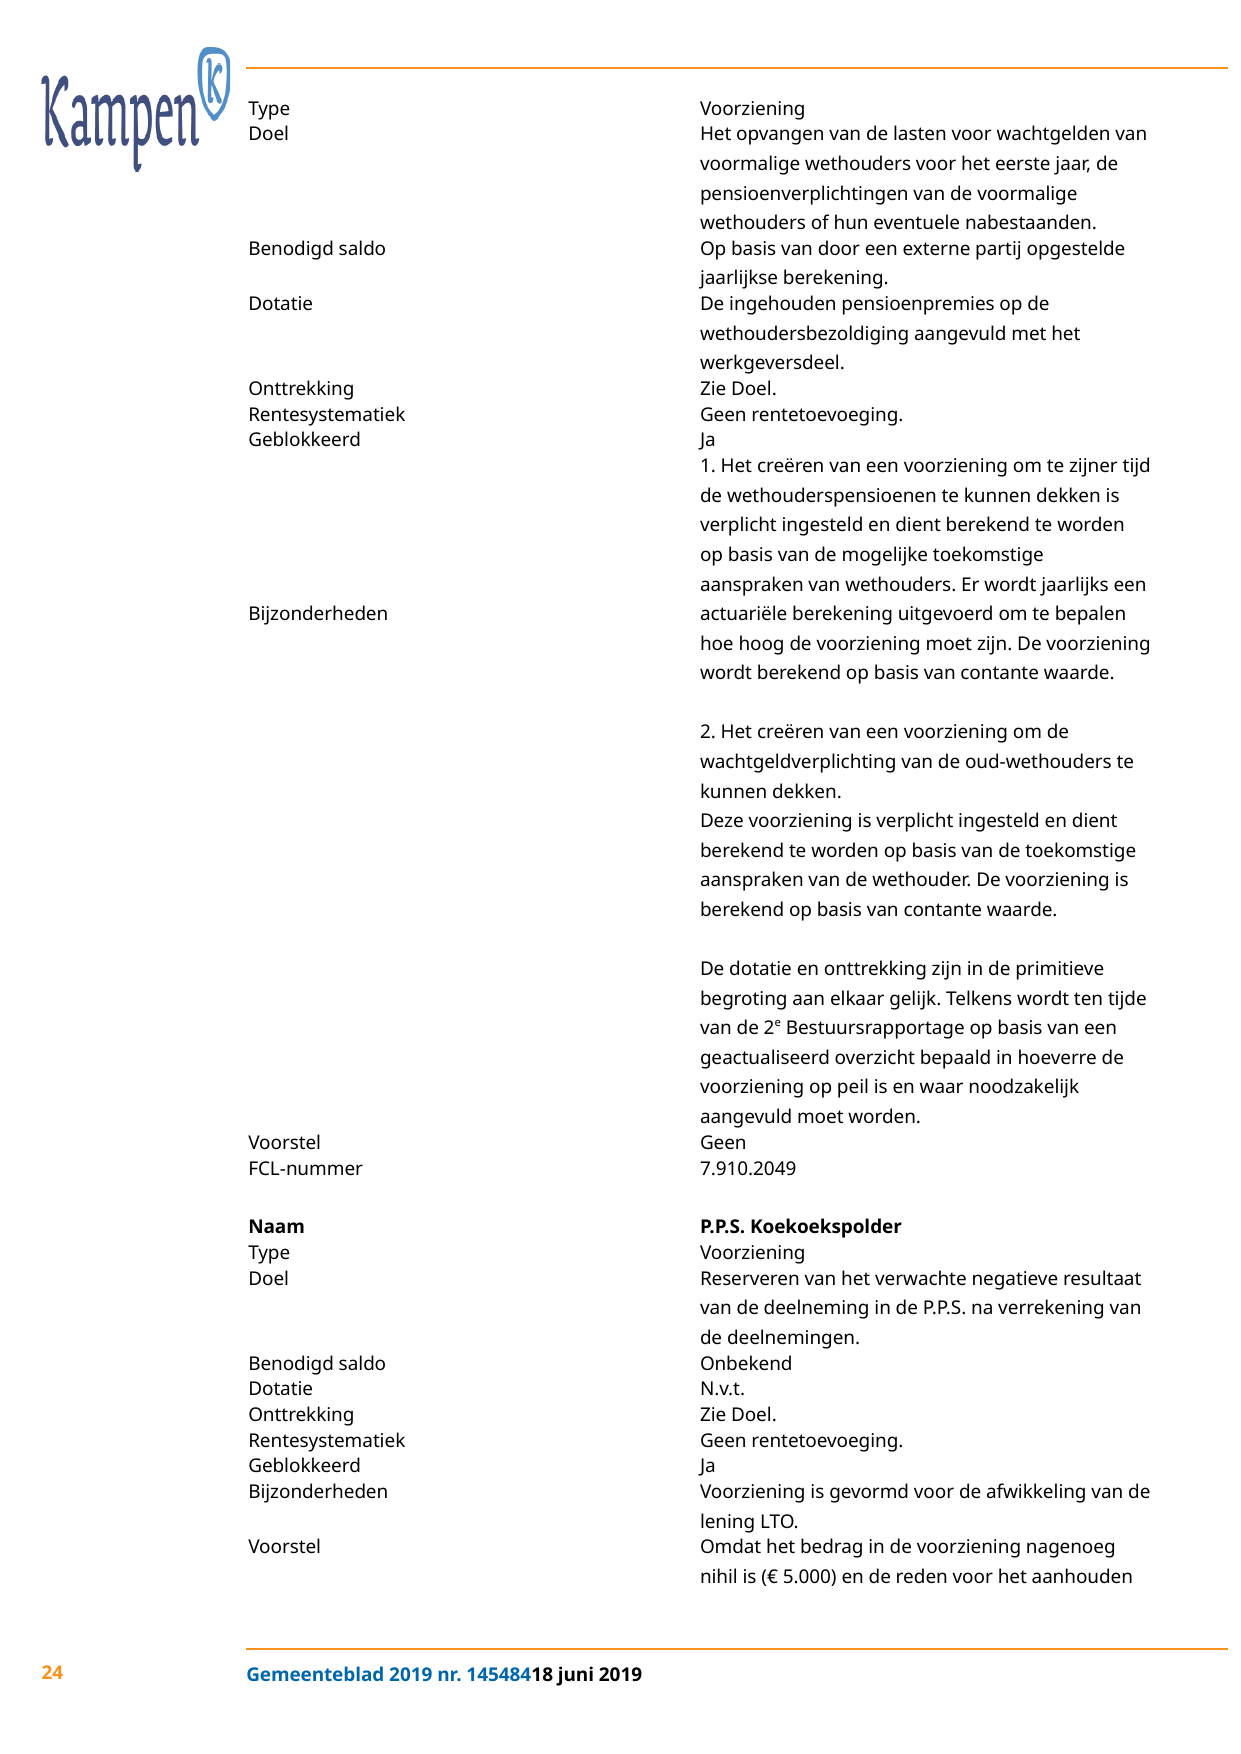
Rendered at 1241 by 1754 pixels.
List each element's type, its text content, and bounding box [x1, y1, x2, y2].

table_cell Voorziening is gevormd voor de afwikkeling van de lening LTO. [700, 1478, 1152, 1534]
table_cell Onttrekking [248, 375, 700, 401]
table_cell Benodigd saldo [248, 1350, 700, 1375]
table_cell Omdat het bedrag in de voorziening nagenoeg nihil is (€ 5.000) en de reden voor het aanhouden [700, 1534, 1152, 1589]
table_cell Bijzonderheden [248, 1478, 700, 1534]
table_cell Doel [248, 121, 700, 235]
table_cell De ingehouden pensioenpremies op de wethoudersbezoldiging aangevuld met het werkgeversdeel. [700, 290, 1152, 375]
table_cell Voorziening [700, 95, 1152, 121]
table_cell Geblokkeerd [248, 1453, 700, 1478]
table_cell Ja [700, 1453, 1152, 1478]
table_cell Voorstel [248, 1534, 700, 1589]
table_cell 1. Het creëren van een voorziening om te zijner tijd de wethouderspensioenen te kunnen dekken is verplicht ingesteld en dient berekend te worden op basis van de mogelijke toekomstige aanspraken van wethouders. Er wordt jaarlijks een actuariële berekening uitgevoerd om te bepalen hoe hoog de voorziening moet zijn. De voorziening wordt berekend op basis van contante waarde. 2. Het creëren van een voorziening om de wachtgeldverplichting van de oud-wethouders te kunnen dekken. Deze voorziening is verplicht ingesteld en dient berekend te worden op basis van de toekomstige aanspraken van de wethouder. De voorziening is berekend op basis van contante waarde. De dotatie en onttrekking zijn in de primitieve begroting aan elkaar gelijk. Telkens wordt ten tijde van de 2e Bestuursrapportage op basis van een geactualiseerd overzicht bepaald in hoeverre de voorziening op peil is en waar noodzakelijk aangevuld moet worden. [700, 453, 1152, 1129]
table_cell Benodigd saldo [248, 235, 700, 290]
table_cell Geen rentetoevoeging. [700, 1427, 1152, 1453]
table_cell Het opvangen van de lasten voor wachtgelden van voormalige wethouders voor het eerste jaar, de pensioenverplichtingen van de voormalige wethouders of hun eventuele nabestaanden. [700, 121, 1152, 235]
table_cell Geen rentetoevoeging. [700, 401, 1152, 427]
table_cell N.v.t. [700, 1375, 1152, 1401]
table_header P.P.S. Koekoekspolder [700, 1213, 1152, 1239]
table_cell Bijzonderheden [248, 453, 700, 1129]
table_cell Onttrekking [248, 1401, 700, 1427]
table_cell Reserveren van het verwachte negatieve resultaat van de deelneming in de P.P.S. na verrekening van de deelnemingen. [700, 1265, 1152, 1350]
table_cell Type [248, 1239, 700, 1265]
table_header Naam [248, 1213, 700, 1239]
table_cell Ja [700, 427, 1152, 452]
table_cell Rentesystematiek [248, 1427, 700, 1453]
table_cell Rentesystematiek [248, 401, 700, 427]
table_cell Voorziening [700, 1239, 1152, 1265]
table_cell Dotatie [248, 1375, 700, 1401]
table_cell Onbekend [700, 1350, 1152, 1375]
table_cell Dotatie [248, 290, 700, 375]
table_cell Geen [700, 1129, 1152, 1155]
picture [41, 47, 231, 172]
table_cell Zie Doel. [700, 1401, 1152, 1427]
table_cell Voorstel [248, 1129, 700, 1155]
table_cell Op basis van door een externe partij opgestelde jaarlijkse berekening. [700, 235, 1152, 290]
table_cell Type [248, 95, 700, 121]
table_cell 7.910.2049 [700, 1155, 1152, 1180]
table_cell Geblokkeerd [248, 427, 700, 452]
table_cell Zie Doel. [700, 375, 1152, 401]
table_cell FCL-nummer [248, 1155, 700, 1180]
table_cell Doel [248, 1265, 700, 1350]
